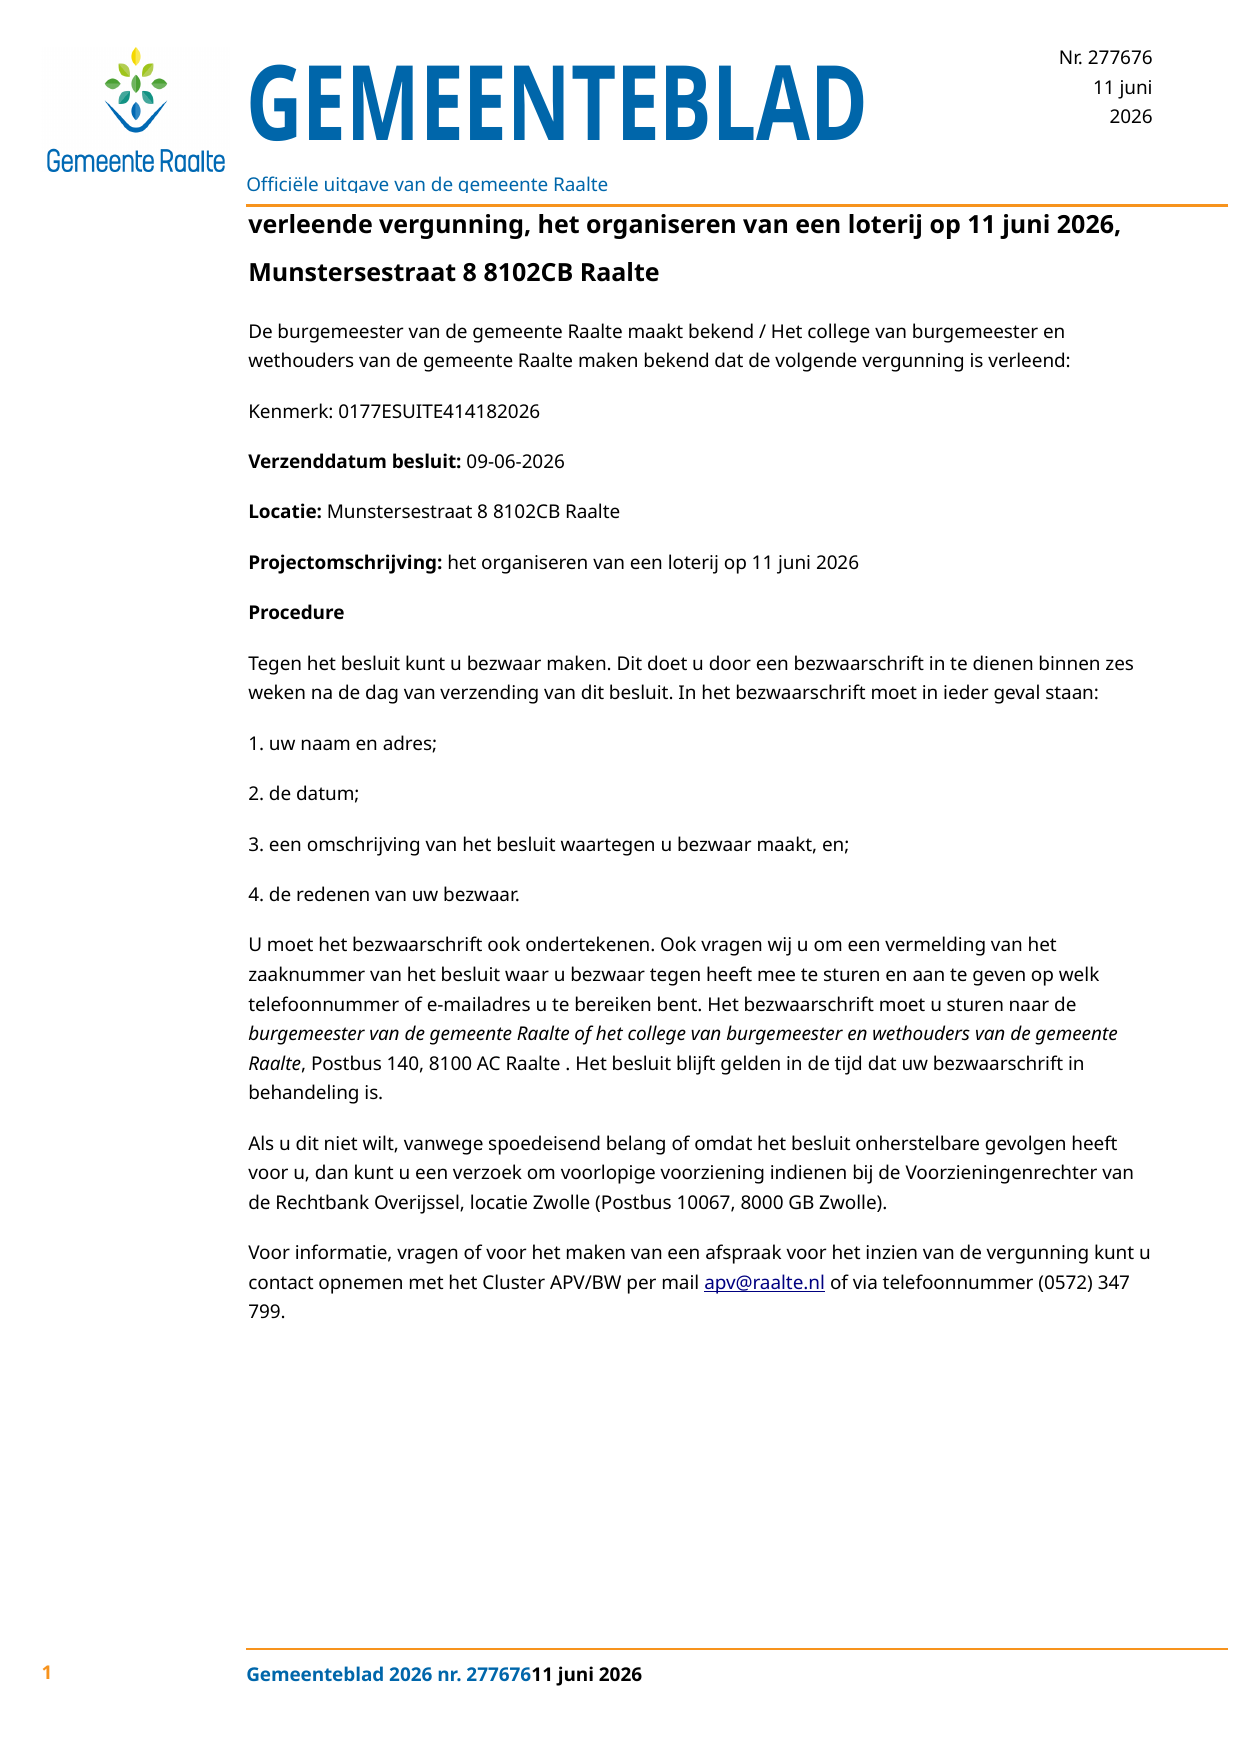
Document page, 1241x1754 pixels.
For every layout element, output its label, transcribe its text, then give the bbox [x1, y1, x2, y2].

text Kenmerk: 0177ESUITE414182026 [248, 398, 1152, 424]
text Verzenddatum besluit: 09-06-2026 [248, 448, 1152, 474]
picture [41, 47, 231, 172]
text verleende vergunning, het organiseren van een loterij op 11 juni 2026, Munstersestraat 8 8102CB Raalte [248, 207, 1152, 288]
text 4. de redenen van uw bezwaar. [248, 881, 1152, 907]
text 2. de datum; [248, 780, 1152, 806]
text 1. uw naam en adres; [248, 730, 1152, 756]
text Voor informatie, vragen of voor het maken van een afspraak voor het inzien van de vergunning kunt u contact opnemen met het Cluster APV/BW per mail apv@raalte.nl of via telefoonnummer (0572) 347 799. [248, 1239, 1152, 1324]
text 3. een omschrijving van het besluit waartegen u bezwaar maakt, en; [248, 831, 1152, 857]
text Procedure [248, 599, 1152, 625]
text Als u dit niet wilt, vanwege spoedeisend belang of omdat het besluit onherstelbare gevolgen heeft voor u, dan kunt u een verzoek om voorlopige voorziening indienen bij de Voorzieningenrechter van de Rechtbank Overijssel, locatie Zwolle (Postbus 10067, 8000 GB Zwolle). [248, 1130, 1152, 1215]
text U moet het bezwaarschrift ook ondertekenen. Ook vragen wij u om een vermelding van het zaaknummer van het besluit waar u bezwaar tegen heeft mee te sturen en aan te geven op welk telefoonnummer of e-mailadres u te bereiken bent. Het bezwaarschrift moet u sturen naar de burgemeester van de gemeente Raalte of het college van burgemeester en wethouders van de gemeente Raalte, Postbus 140, 8100 AC Raalte . Het besluit blijft gelden in de tijd dat uw bezwaarschrift in behandeling is. [248, 932, 1152, 1105]
text Locatie: Munstersestraat 8 8102CB Raalte [248, 499, 1152, 524]
text Projectomschrijving: het organiseren van een loterij op 11 juni 2026 [248, 549, 1152, 575]
text De burgemeester van de gemeente Raalte maakt bekend / Het college van burgemeester en wethouders van de gemeente Raalte maken bekend dat de volgende vergunning is verleend: [248, 318, 1152, 373]
text Tegen het besluit kunt u bezwaar maken. Dit doet u door een bezwaarschrift in te dienen binnen zes weken na de dag van verzending van dit besluit. In het bezwaarschrift moet in ieder geval staan: [248, 650, 1152, 705]
